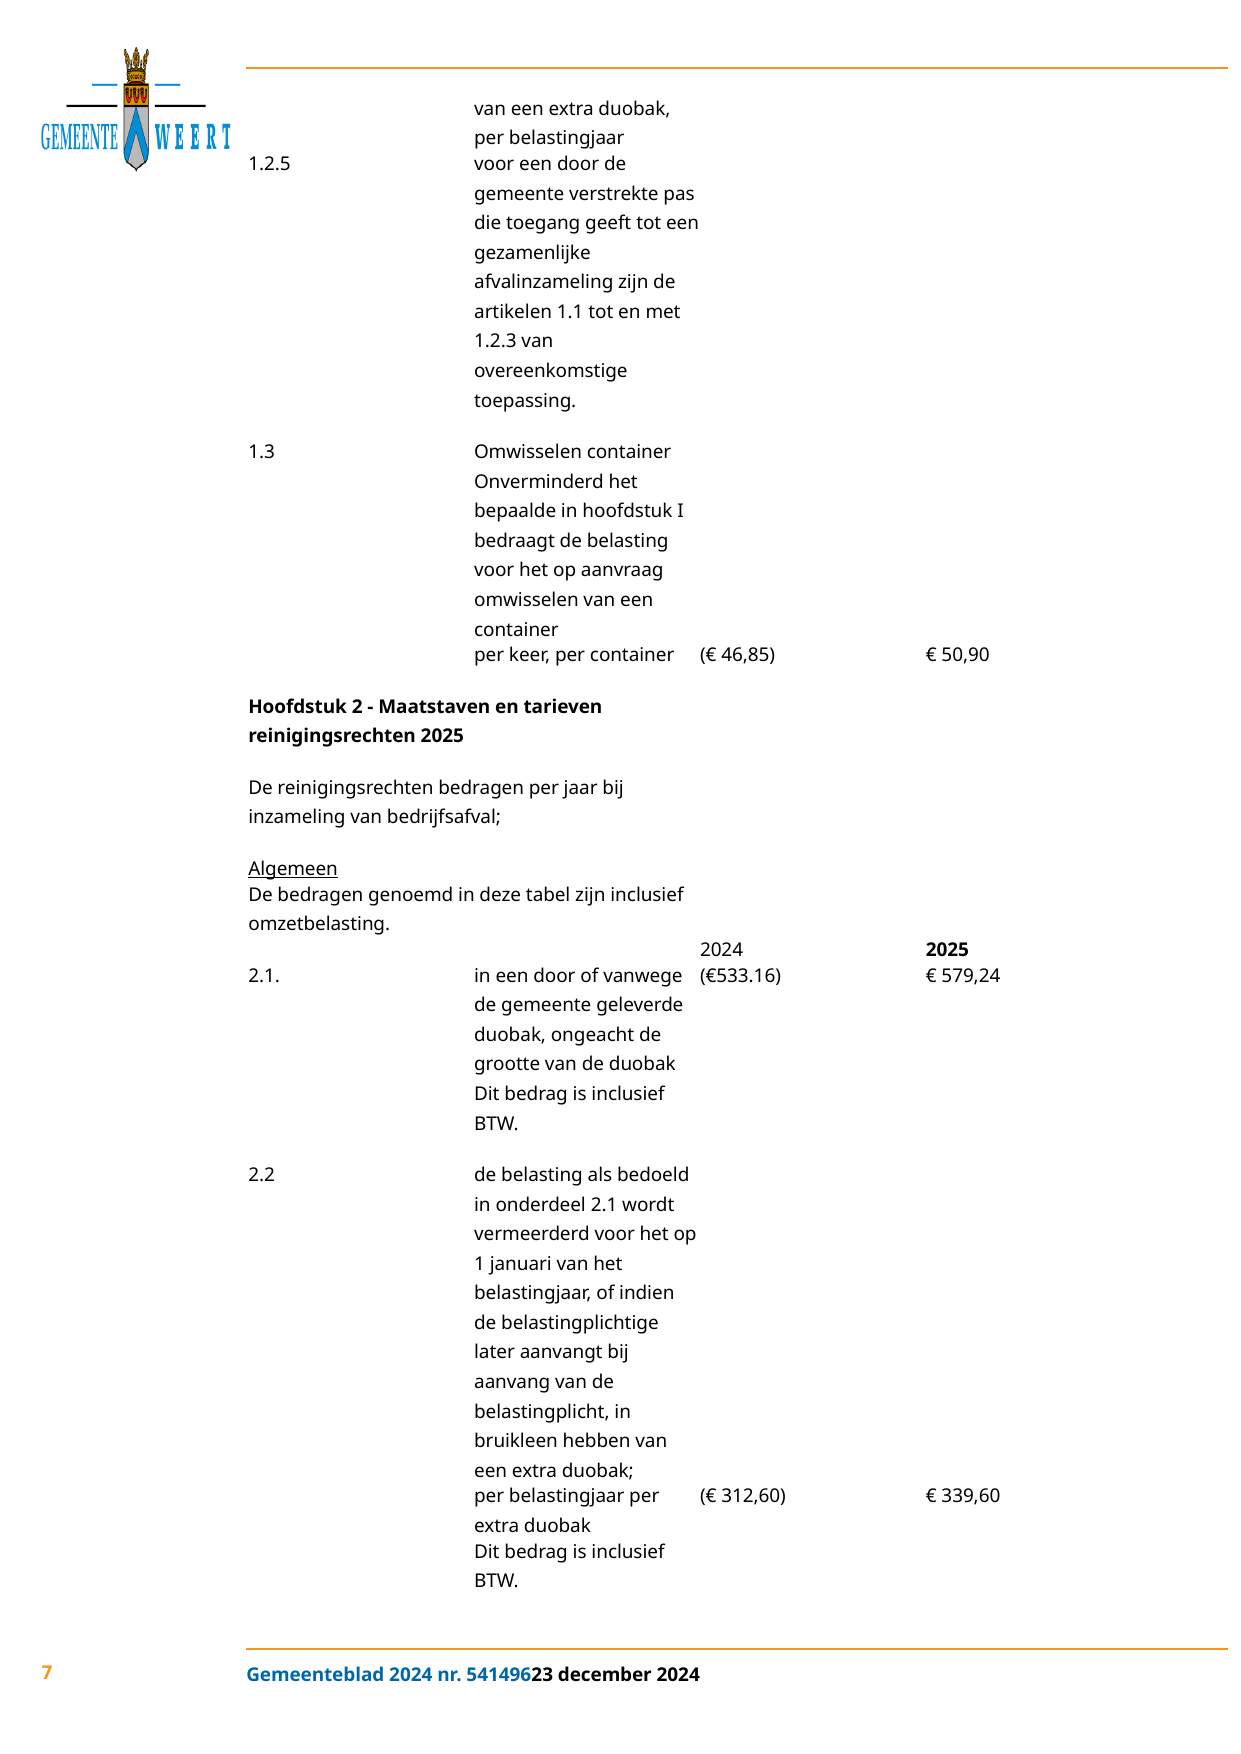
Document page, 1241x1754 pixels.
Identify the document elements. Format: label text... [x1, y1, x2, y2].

table_cell (€ 46,85) [700, 641, 926, 667]
table_cell [248, 748, 474, 774]
table_cell € 339,60 [926, 1483, 1152, 1538]
picture [41, 47, 231, 172]
table_cell voor een door de gemeente verstrekte pas die toegang geeft tot een gezamenlijke afvalinzameling zijn de artikelen 1.1 tot en met 1.2.3 van overeenkomstige toepassing. [474, 150, 700, 412]
table_cell De bedragen genoemd in deze tabel zijn inclusief omzetbelasting. [248, 881, 700, 936]
table_cell [926, 438, 1152, 641]
table_cell [700, 150, 926, 412]
table_cell [248, 95, 474, 150]
table_cell [700, 693, 926, 748]
table_cell [926, 881, 1152, 936]
table_cell Algemeen [248, 855, 700, 881]
table_cell [700, 1538, 926, 1593]
table_cell 2.1. [248, 962, 474, 1135]
table_cell [474, 748, 700, 774]
table_cell per keer, per container [474, 641, 700, 667]
table_cell [700, 667, 926, 693]
table_cell Omwisselen container Onverminderd het bepaalde in hoofdstuk I bedraagt de belasting voor het op aanvraag omwisselen van een container [474, 438, 700, 641]
table_cell [926, 693, 1152, 748]
table_cell [248, 1135, 474, 1161]
table_cell [248, 1538, 474, 1593]
table_cell [926, 1538, 1152, 1593]
table_cell Dit bedrag is inclusief BTW. [474, 1538, 700, 1593]
table_cell [248, 936, 474, 962]
table_cell [926, 150, 1152, 412]
table_cell van een extra duobak, per belastingjaar [474, 95, 700, 150]
table_cell in een door of vanwege de gemeente geleverde duobak, ongeacht de grootte van de duobak Dit bedrag is inclusief BTW. [474, 962, 700, 1135]
table_cell € 50,90 [926, 641, 1152, 667]
table_cell (€533.16) [700, 962, 926, 1135]
table_cell [248, 641, 474, 667]
table_cell [474, 667, 700, 693]
table_cell [700, 829, 926, 855]
table_cell [926, 1135, 1152, 1161]
table_cell [926, 667, 1152, 693]
table_cell (€ 312,60) [700, 1483, 926, 1538]
table_cell [926, 829, 1152, 855]
table_cell [926, 774, 1152, 829]
table_cell de belasting als bedoeld in onderdeel 2.1 wordt vermeerderd voor het op 1 januari van het belastingjaar, of indien de belastingplichtige later aanvangt bij aanvang van de belastingplicht, in bruikleen hebben van een extra duobak; [474, 1161, 700, 1483]
table_cell [926, 1161, 1152, 1483]
table_cell [700, 1135, 926, 1161]
table_cell [248, 413, 474, 438]
table_cell per belastingjaar per extra duobak [474, 1483, 700, 1538]
table_cell Hoofdstuk 2 - Maatstaven en tarieven reinigingsrechten 2025 [248, 693, 700, 748]
table_cell [474, 936, 700, 962]
table_cell [248, 829, 474, 855]
table_cell [700, 413, 926, 438]
table_cell [926, 748, 1152, 774]
table_cell [700, 881, 926, 936]
table_cell [474, 1135, 700, 1161]
table_cell [700, 438, 926, 641]
table_cell € 579,24 [926, 962, 1152, 1135]
table_cell 1.3 [248, 438, 474, 641]
table_cell 2025 [926, 936, 1152, 962]
table_cell 2024 [700, 936, 926, 962]
table_cell [474, 413, 700, 438]
table_cell [926, 95, 1152, 150]
table_cell [700, 1161, 926, 1483]
table_cell [700, 855, 926, 881]
table_cell [700, 95, 926, 150]
table_cell De reinigingsrechten bedragen per jaar bij inzameling van bedrijfsafval; [248, 774, 700, 829]
table_cell [700, 774, 926, 829]
table_cell [926, 855, 1152, 881]
table_cell [926, 413, 1152, 438]
table_cell 2.2 [248, 1161, 474, 1483]
table_cell 1.2.5 [248, 150, 474, 412]
table_cell [248, 667, 474, 693]
table_cell [474, 829, 700, 855]
table_cell [248, 1483, 474, 1538]
table_cell [700, 748, 926, 774]
